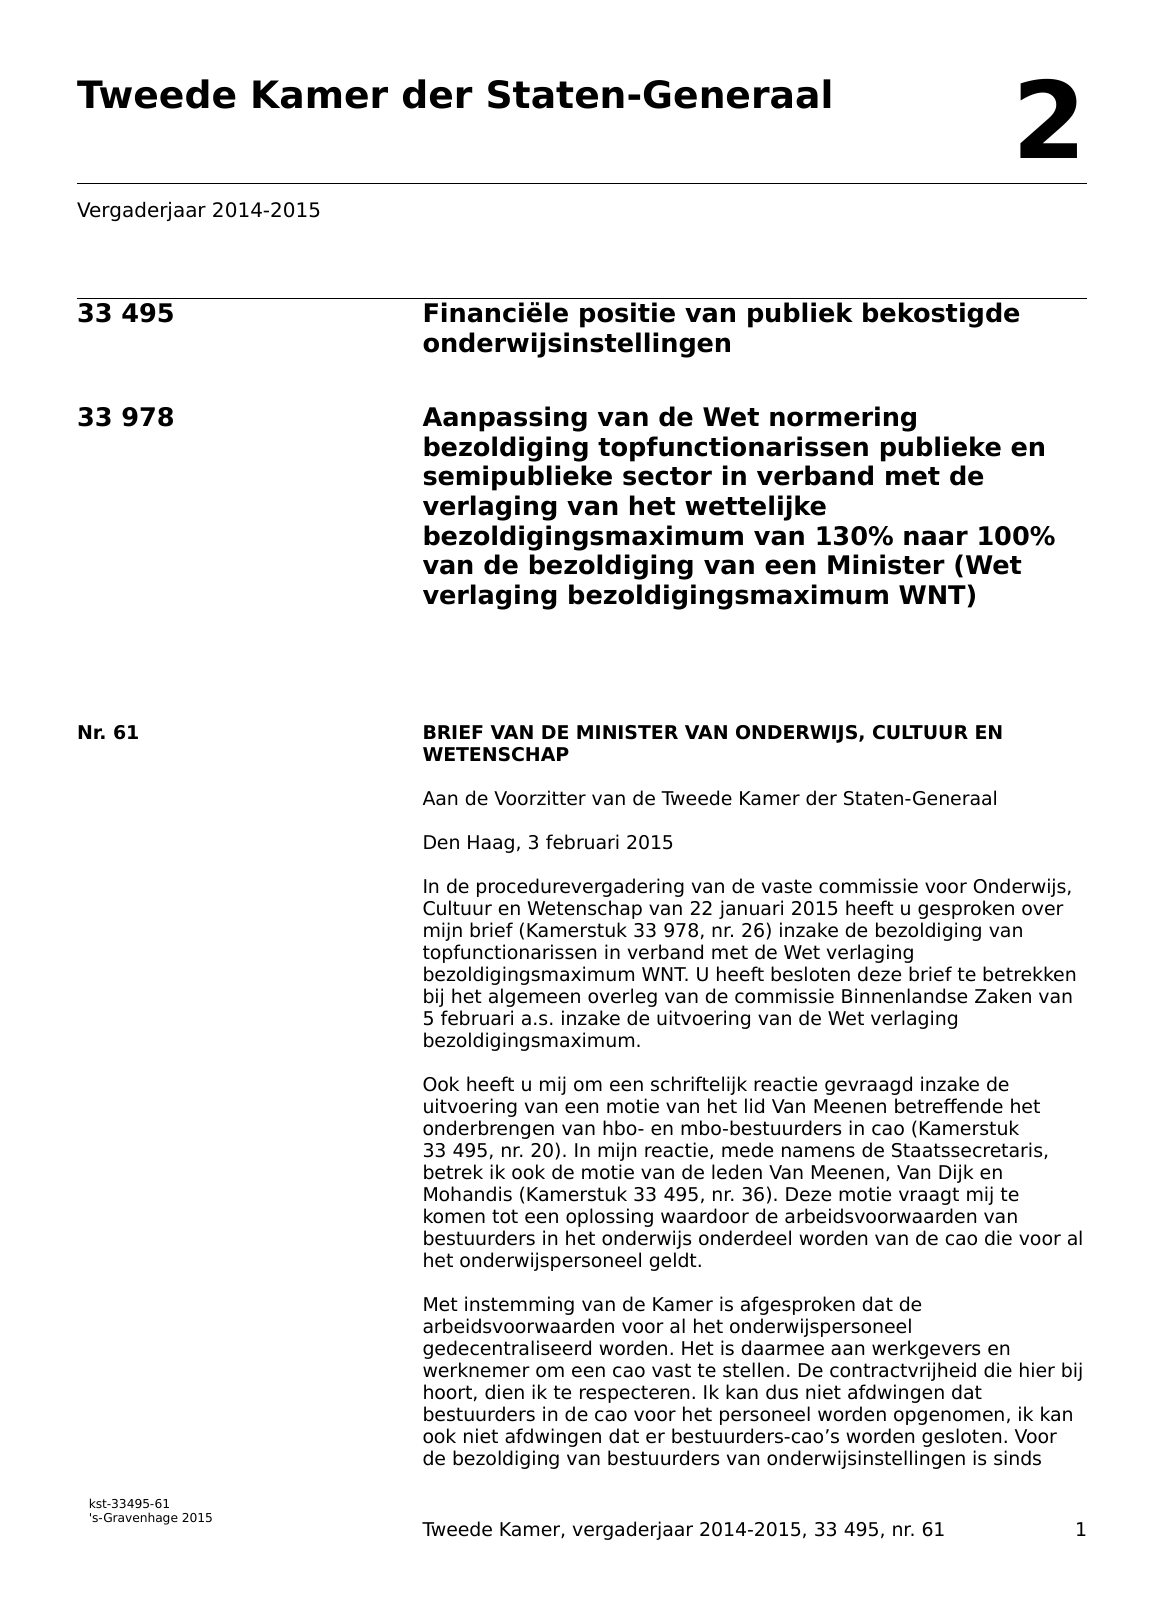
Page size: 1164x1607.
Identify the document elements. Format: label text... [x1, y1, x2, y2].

text 's-Gravenhage 2015 [88, 1511, 323, 1525]
subtitle Nr. 61 BRIEF VAN DE MINISTER VAN ONDERWIJS, CULTUUR EN WETENSCHAP [77, 722, 1087, 766]
text In de procedurevergadering van de vaste commissie voor Onderwijs, Cultuur en Wetenschap van 22 januari 2015 heeft u gesproken over mijn brief (Kamerstuk 33 978, nr. 26) inzake de bezoldiging van topfunctionarissen in verband met de Wet verlaging bezoldigingsmaximum WNT. U heeft besloten deze brief te betrekken bij het algemeen overleg van de commissie Binnenlandse Zaken van 5 februari a.s. inzake de uitvoering van de Wet verlaging bezoldigingsmaximum. [422, 876, 1087, 1052]
table_cell Vergaderjaar 2014-2015 [77, 184, 1087, 298]
text Ook heeft u mij om een schriftelijk reactie gevraagd inzake de uitvoering van een motie van het lid Van Meenen betreffende het onderbrengen van hbo- en mbo-bestuurders in cao (Kamerstuk 33 495, nr. 20). In mijn reactie, mede namens de Staatssecretaris, betrek ik ook de motie van de leden Van Meenen, Van Dijk en Mohandis (Kamerstuk 33 495, nr. 36). Deze motie vraagt mij te komen tot een oplossing waardoor de arbeidsvoorwaarden van bestuurders in het onderwijs onderdeel worden van de cao die voor al het onderwijspersoneel geldt. [422, 1074, 1087, 1272]
text kst-33495-61 [88, 1497, 323, 1511]
subtitle 33 495 Financiële positie van publiek bekostigde onderwijsinstellingen [77, 299, 1087, 358]
table_header 2 [886, 59, 1087, 183]
table_header Tweede Kamer der Staten-Generaal [77, 59, 886, 183]
text Den Haag, 3 februari 2015 [422, 832, 1087, 854]
subtitle 33 978 Aanpassing van de Wet normering bezoldiging topfunctionarissen publieke en semipublieke sector in verband met de verlaging van het wettelijke bezoldigingsmaximum van 130% naar 100% van de bezoldiging van een Minister (Wet verlaging bezoldigingsmaximum WNT) [77, 403, 1087, 611]
text Met instemming van de Kamer is afgesproken dat de arbeidsvoorwaarden voor al het onderwijspersoneel gedecentraliseerd worden. Het is daarmee aan werkgevers en werknemer om een cao vast te stellen. De contractvrijheid die hier bij hoort, dien ik te respecteren. Ik kan dus niet afdwingen dat bestuurders in de cao voor het personeel worden opgenomen, ik kan ook niet afdwingen dat er bestuurders-cao’s worden gesloten. Voor de bezoldiging van bestuurders van onderwijsinstellingen is sinds [422, 1294, 1087, 1470]
text Aan de Voorzitter van de Tweede Kamer der Staten-Generaal [422, 788, 1087, 810]
